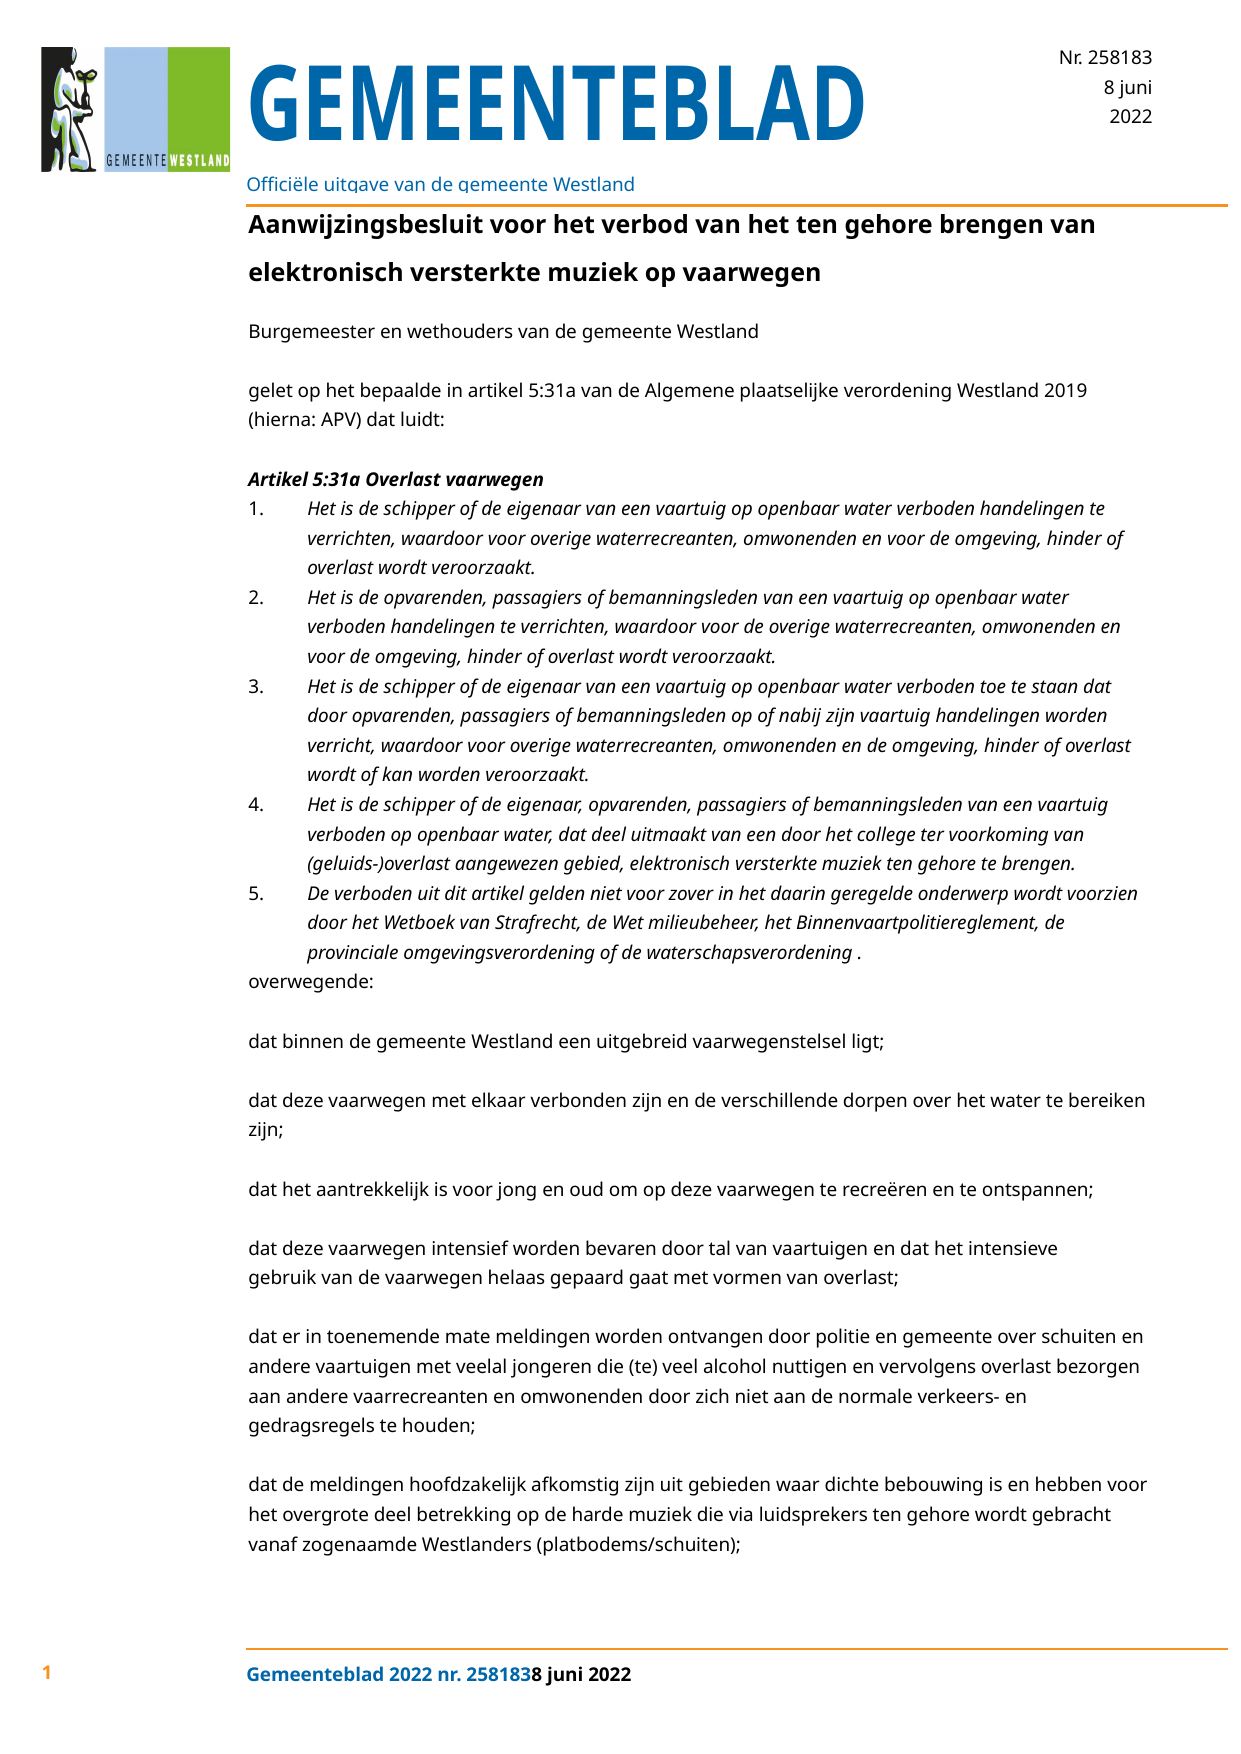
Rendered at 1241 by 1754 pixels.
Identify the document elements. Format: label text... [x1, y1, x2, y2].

list Het is de opvarenden, passagiers of bemanningsleden van een vaartuig op openbaar water verboden handelingen te verrichten, waardoor voor de overige waterrecreanten, omwonenden en voor de omgeving, hinder of overlast wordt veroorzaakt. [248, 584, 1152, 669]
text dat deze vaarwegen intensief worden bevaren door tal van vaartuigen en dat het intensieve [248, 1235, 1152, 1261]
list Het is de schipper of de eigenaar, opvarenden, passagiers of bemanningsleden van een vaartuig verboden op openbaar water, dat deel uitmaakt van een door het college ter voorkoming van (geluids-)overlast aangewezen gebied, elektronisch versterkte muziek ten gehore te brengen. [248, 791, 1152, 876]
picture [41, 47, 231, 172]
text dat deze vaarwegen met elkaar verbonden zijn en de verschillende dorpen over het water te bereiken zijn; [248, 1087, 1152, 1142]
text dat het aantrekkelijk is voor jong en oud om op deze vaarwegen te recreëren en te ontspannen; [248, 1176, 1152, 1202]
text gebruik van de vaarwegen helaas gepaard gaat met vormen van overlast; [248, 1264, 1152, 1290]
text Burgemeester en wethouders van de gemeente Westland [248, 318, 1152, 344]
text dat de meldingen hoofdzakelijk afkomstig zijn uit gebieden waar dichte bebouwing is en hebben voor het overgrote deel betrekking op de harde muziek die via luidsprekers ten gehore wordt gebracht vanaf zogenaamde Westlanders (platbodems/schuiten); [248, 1472, 1152, 1557]
list Het is de schipper of de eigenaar van een vaartuig op openbaar water verboden handelingen te verrichten, waardoor voor overige waterrecreanten, omwonenden en voor de omgeving, hinder of overlast wordt veroorzaakt. [248, 495, 1152, 580]
text dat binnen de gemeente Westland een uitgebreid vaarwegenstelsel ligt; [248, 1028, 1152, 1054]
list Het is de schipper of de eigenaar van een vaartuig op openbaar water verboden toe te staan dat door opvarenden, passagiers of bemanningsleden op of nabij zijn vaartuig handelingen worden verricht, waardoor voor overige waterrecreanten, omwonenden en de omgeving, hinder of overlast wordt of kan worden veroorzaakt. [248, 673, 1152, 787]
text Aanwijzingsbesluit voor het verbod van het ten gehore brengen van elektronisch versterkte muziek op vaarwegen [248, 207, 1152, 288]
text gelet op het bepaalde in artikel 5:31a van de Algemene plaatselijke verordening Westland 2019 (hierna: APV) dat luidt: [248, 377, 1152, 432]
list De verboden uit dit artikel gelden niet voor zover in het daarin geregelde onderwerp wordt voorzien door het Wetboek van Strafrecht, de Wet milieubeheer, het Binnenvaartpolitiereglement, de provinciale omgevingsverordening of de waterschapsverordening . [248, 880, 1152, 965]
text overwegende: [248, 969, 1152, 994]
text dat er in toenemende mate meldingen worden ontvangen door politie en gemeente over schuiten en andere vaartuigen met veelal jongeren die (te) veel alcohol nuttigen en vervolgens overlast bezorgen aan andere vaarrecreanten en omwonenden door zich niet aan de normale verkeers- en gedragsregels te houden; [248, 1324, 1152, 1438]
text Artikel 5:31a Overlast vaarwegen [248, 466, 1152, 492]
